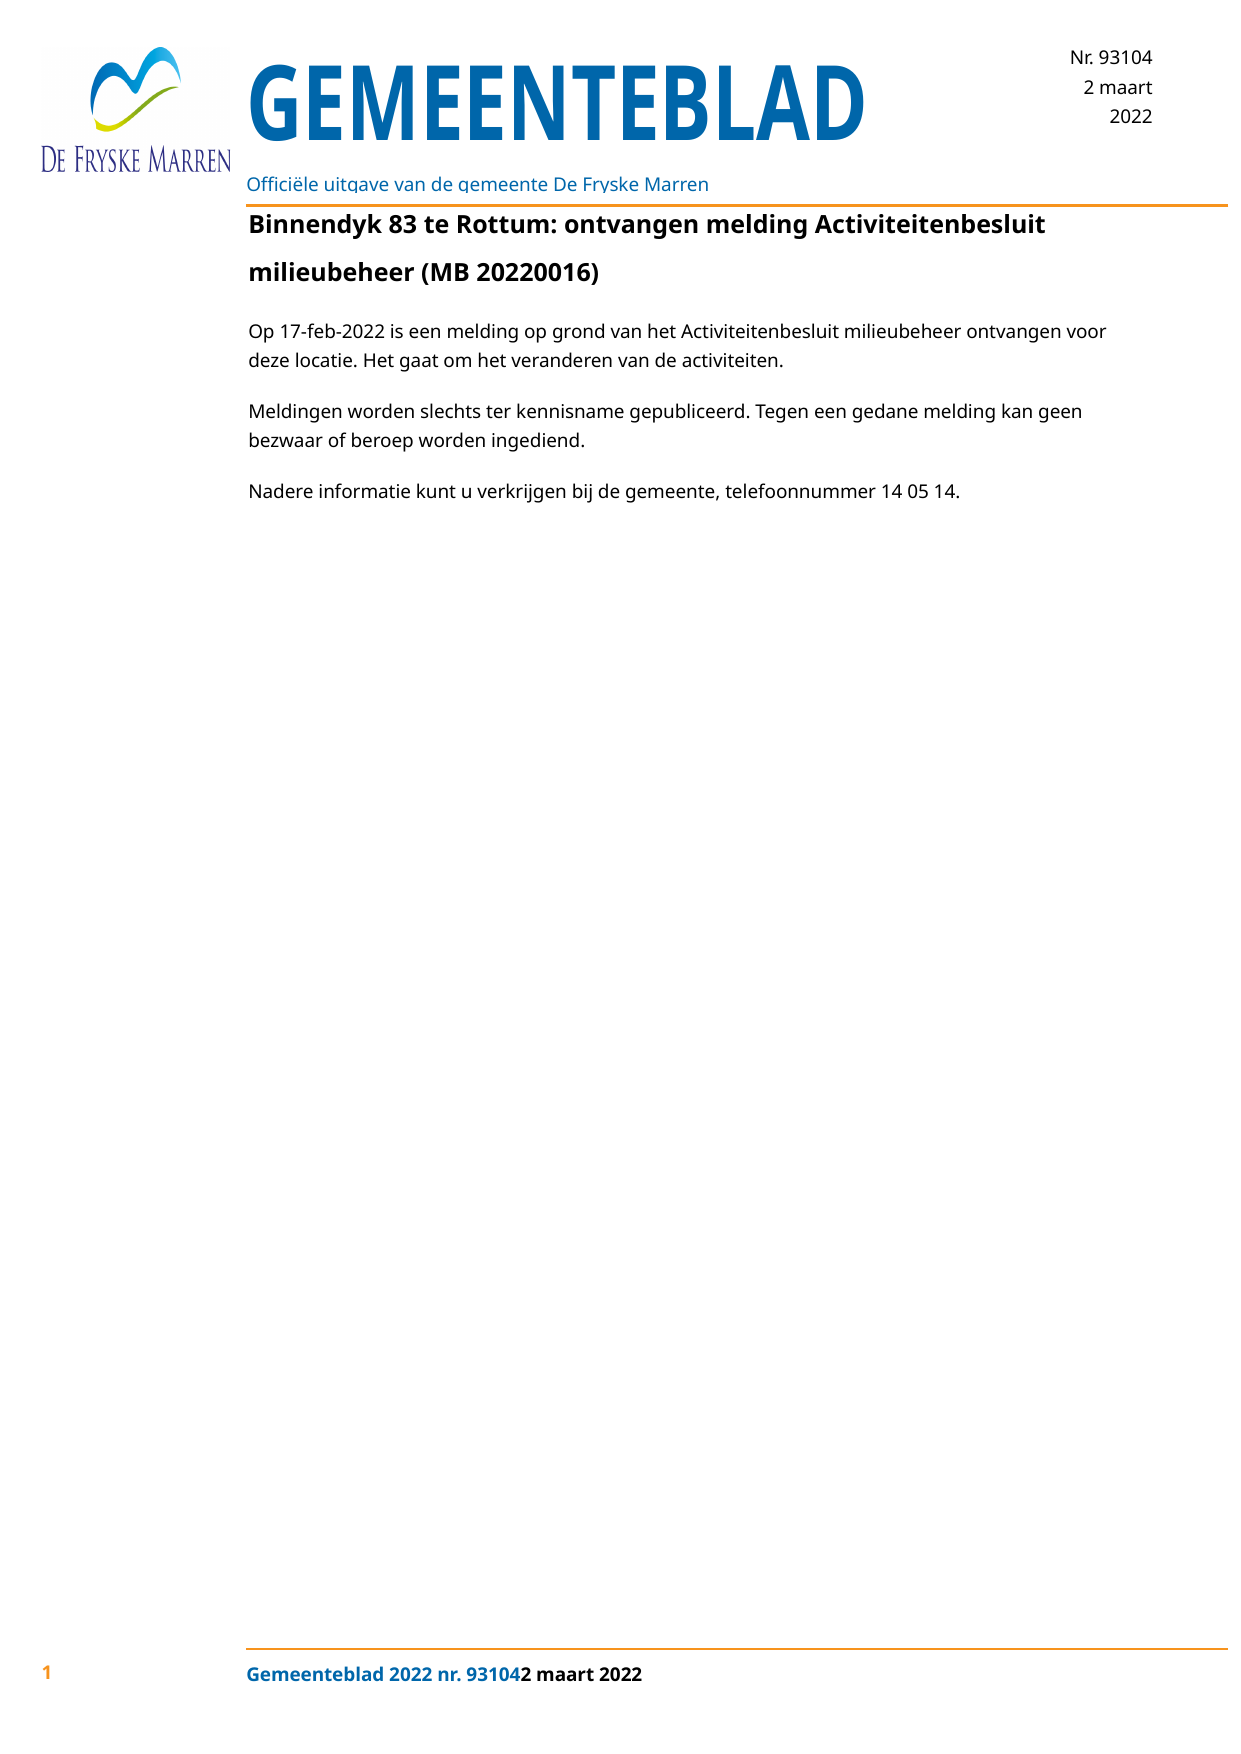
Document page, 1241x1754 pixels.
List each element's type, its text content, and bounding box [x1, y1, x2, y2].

text Meldingen worden slechts ter kennisname gepubliceerd. Tegen een gedane melding kan geen bezwaar of beroep worden ingediend. [248, 398, 1152, 453]
picture [41, 47, 231, 172]
text Binnendyk 83 te Rottum: ontvangen melding Activiteitenbesluit milieubeheer (MB 20220016) [248, 207, 1152, 288]
text Op 17-feb-2022 is een melding op grond van het Activiteitenbesluit milieubeheer ontvangen voor deze locatie. Het gaat om het veranderen van de activiteiten. [248, 318, 1152, 373]
text Nadere informatie kunt u verkrijgen bij de gemeente, telefoonnummer 14 05 14. [248, 478, 1152, 504]
